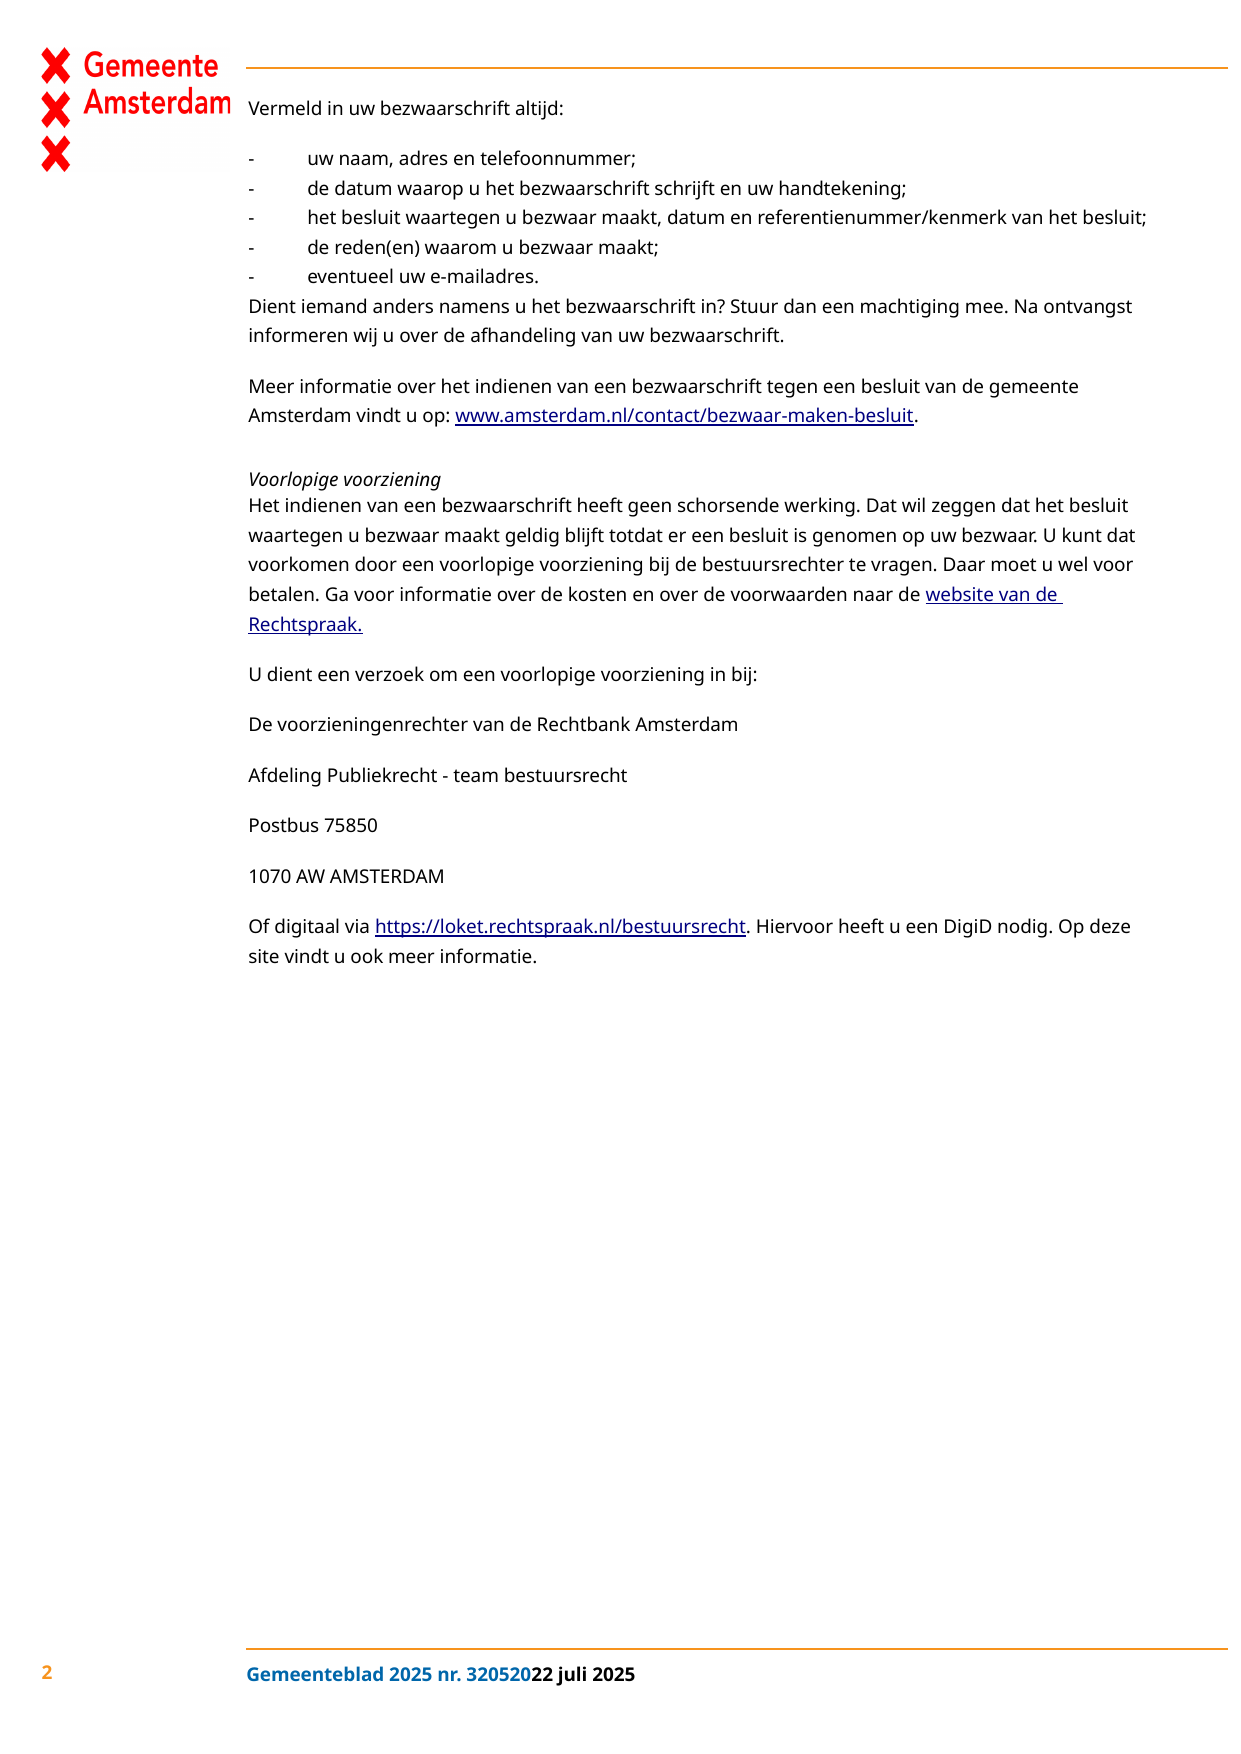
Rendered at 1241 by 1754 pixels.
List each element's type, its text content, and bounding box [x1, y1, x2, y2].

list de datum waarop u het bezwaarschrift schrijft en uw handtekening; [248, 175, 1152, 201]
text Of digitaal via https://loket.rechtspraak.nl/bestuursrecht. Hiervoor heeft u een DigiD nodig. Op deze site vindt u ook meer informatie. [248, 913, 1152, 968]
text Het indienen van een bezwaarschrift heeft geen schorsende werking. Dat wil zeggen dat het besluit waartegen u bezwaar maakt geldig blijft totdat er een besluit is genomen op uw bezwaar. U kunt dat voorkomen door een voorlopige voorziening bij de bestuursrechter te vragen. Daar moet u wel voor betalen. Ga voor informatie over de kosten en over de voorwaarden naar de website van de Rechtspraak. [248, 492, 1152, 636]
list de reden(en) waarom u bezwaar maakt; [248, 234, 1152, 260]
text De voorzieningenrechter van de Rechtbank Amsterdam [248, 712, 1152, 737]
text U dient een verzoek om een voorlopige voorziening in bij: [248, 661, 1152, 687]
text 1070 AW AMSTERDAM [248, 863, 1152, 888]
picture [41, 47, 231, 172]
text Meer informatie over het indienen van een bezwaarschrift tegen een besluit van de gemeente Amsterdam vindt u op: www.amsterdam.nl/contact/bezwaar-maken-besluit. [248, 373, 1152, 428]
list eventueel uw e-mailadres. [248, 263, 1152, 289]
list het besluit waartegen u bezwaar maakt, datum en referentienummer/kenmerk van het besluit; [248, 204, 1152, 230]
text Postbus 75850 [248, 812, 1152, 838]
text Afdeling Publiekrecht - team bestuursrecht [248, 762, 1152, 788]
text Vermeld in uw bezwaarschrift altijd: [248, 95, 1152, 121]
text Voorlopige voorziening [248, 467, 1152, 492]
list uw naam, adres en telefoonnummer; [248, 145, 1152, 171]
text Dient iemand anders namens u het bezwaarschrift in? Stuur dan een machtiging mee. Na ontvangst informeren wij u over de afhandeling van uw bezwaarschrift. [248, 293, 1152, 348]
